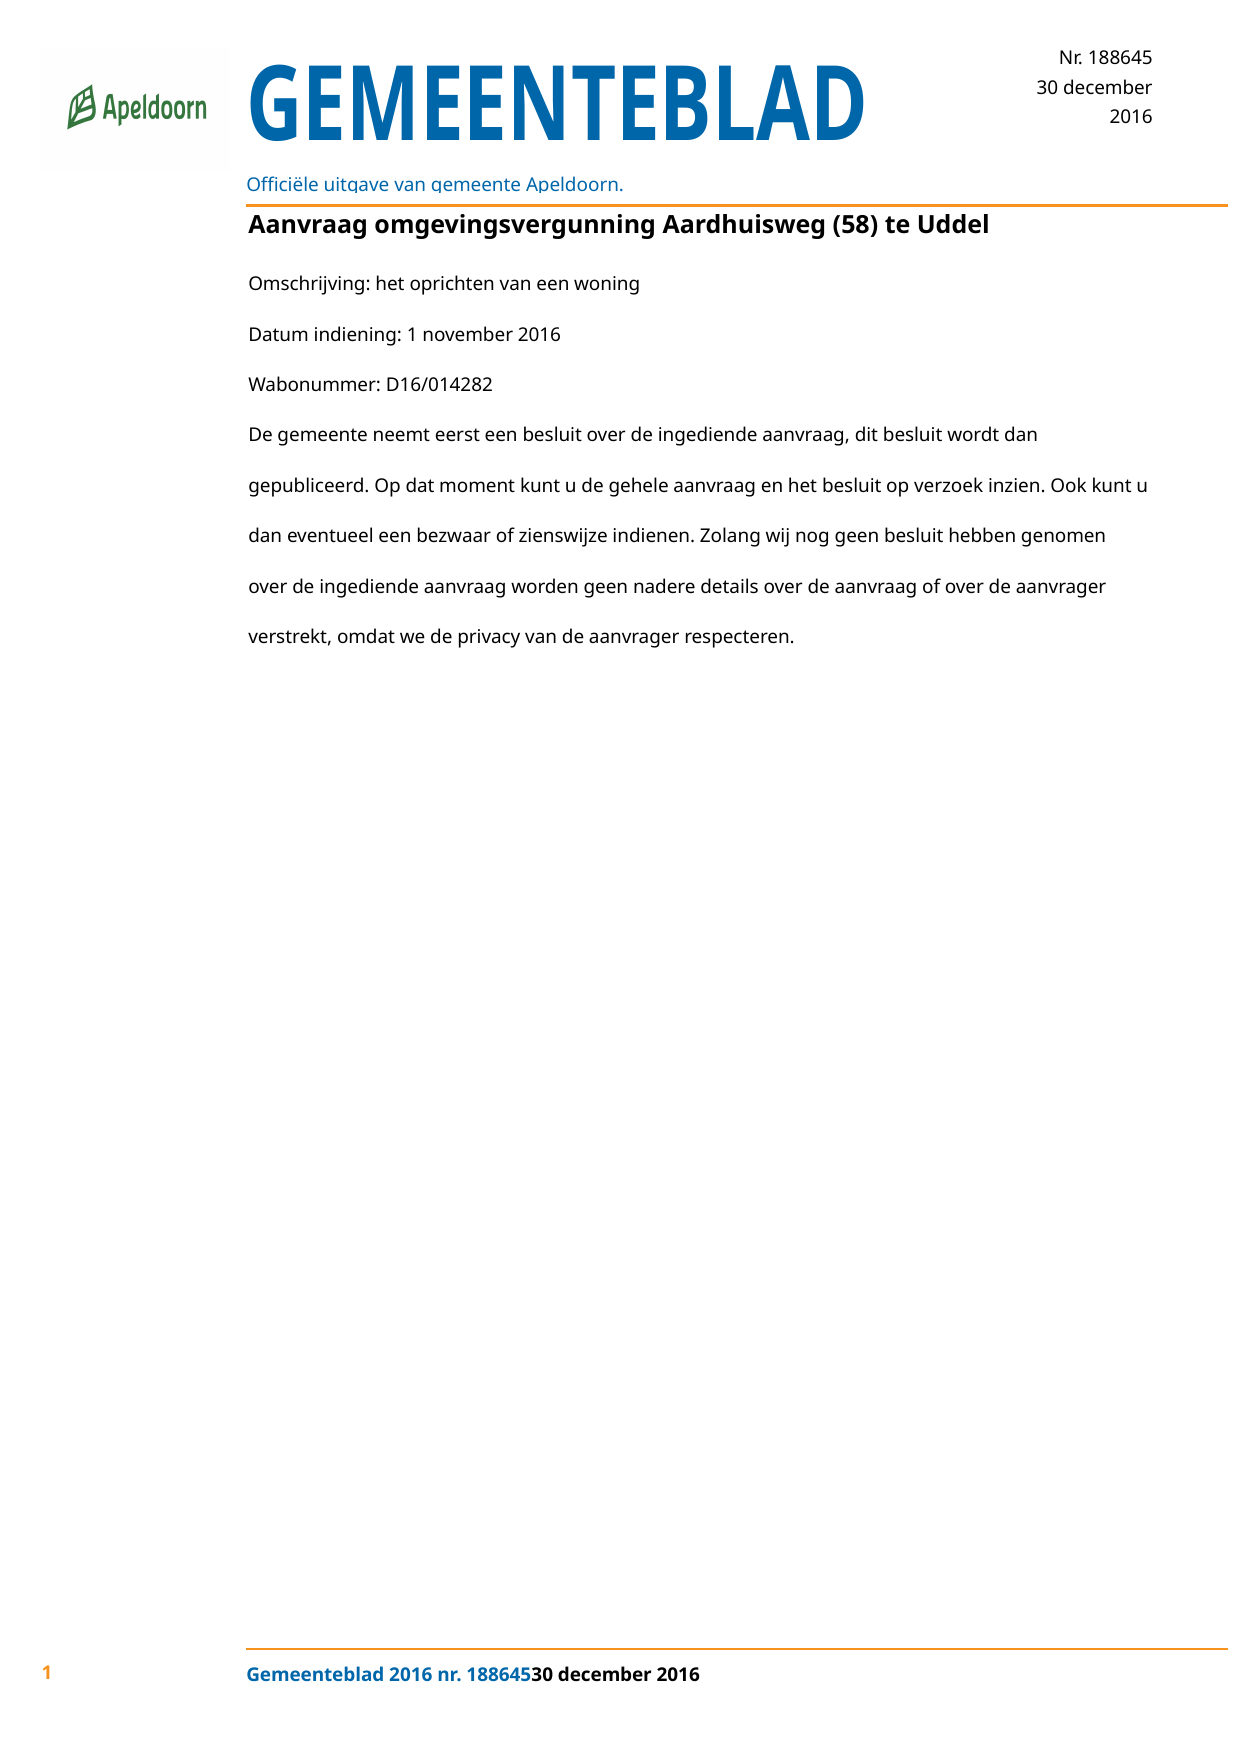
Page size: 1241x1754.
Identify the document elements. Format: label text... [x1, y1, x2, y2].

text verstrekt, omdat we de privacy van de aanvrager respecteren. [248, 623, 1152, 649]
text dan eventueel een bezwaar of zienswijze indienen. Zolang wij nog geen besluit hebben genomen [248, 522, 1152, 548]
picture [41, 47, 231, 172]
text De gemeente neemt eerst een besluit over de ingediende aanvraag, dit besluit wordt dan [248, 422, 1152, 447]
text Omschrijving: het oprichten van een woning [248, 270, 1152, 296]
text Wabonummer: D16/014282 [248, 371, 1152, 397]
text Aanvraag omgevingsvergunning Aardhuisweg (58) te Uddel [248, 207, 1152, 241]
text over de ingediende aanvraag worden geen nadere details over de aanvraag of over de aanvrager [248, 573, 1152, 598]
text Datum indiening: 1 november 2016 [248, 321, 1152, 346]
text gepubliceerd. Op dat moment kunt u de gehele aanvraag en het besluit op verzoek inzien. Ook kunt u [248, 472, 1152, 498]
